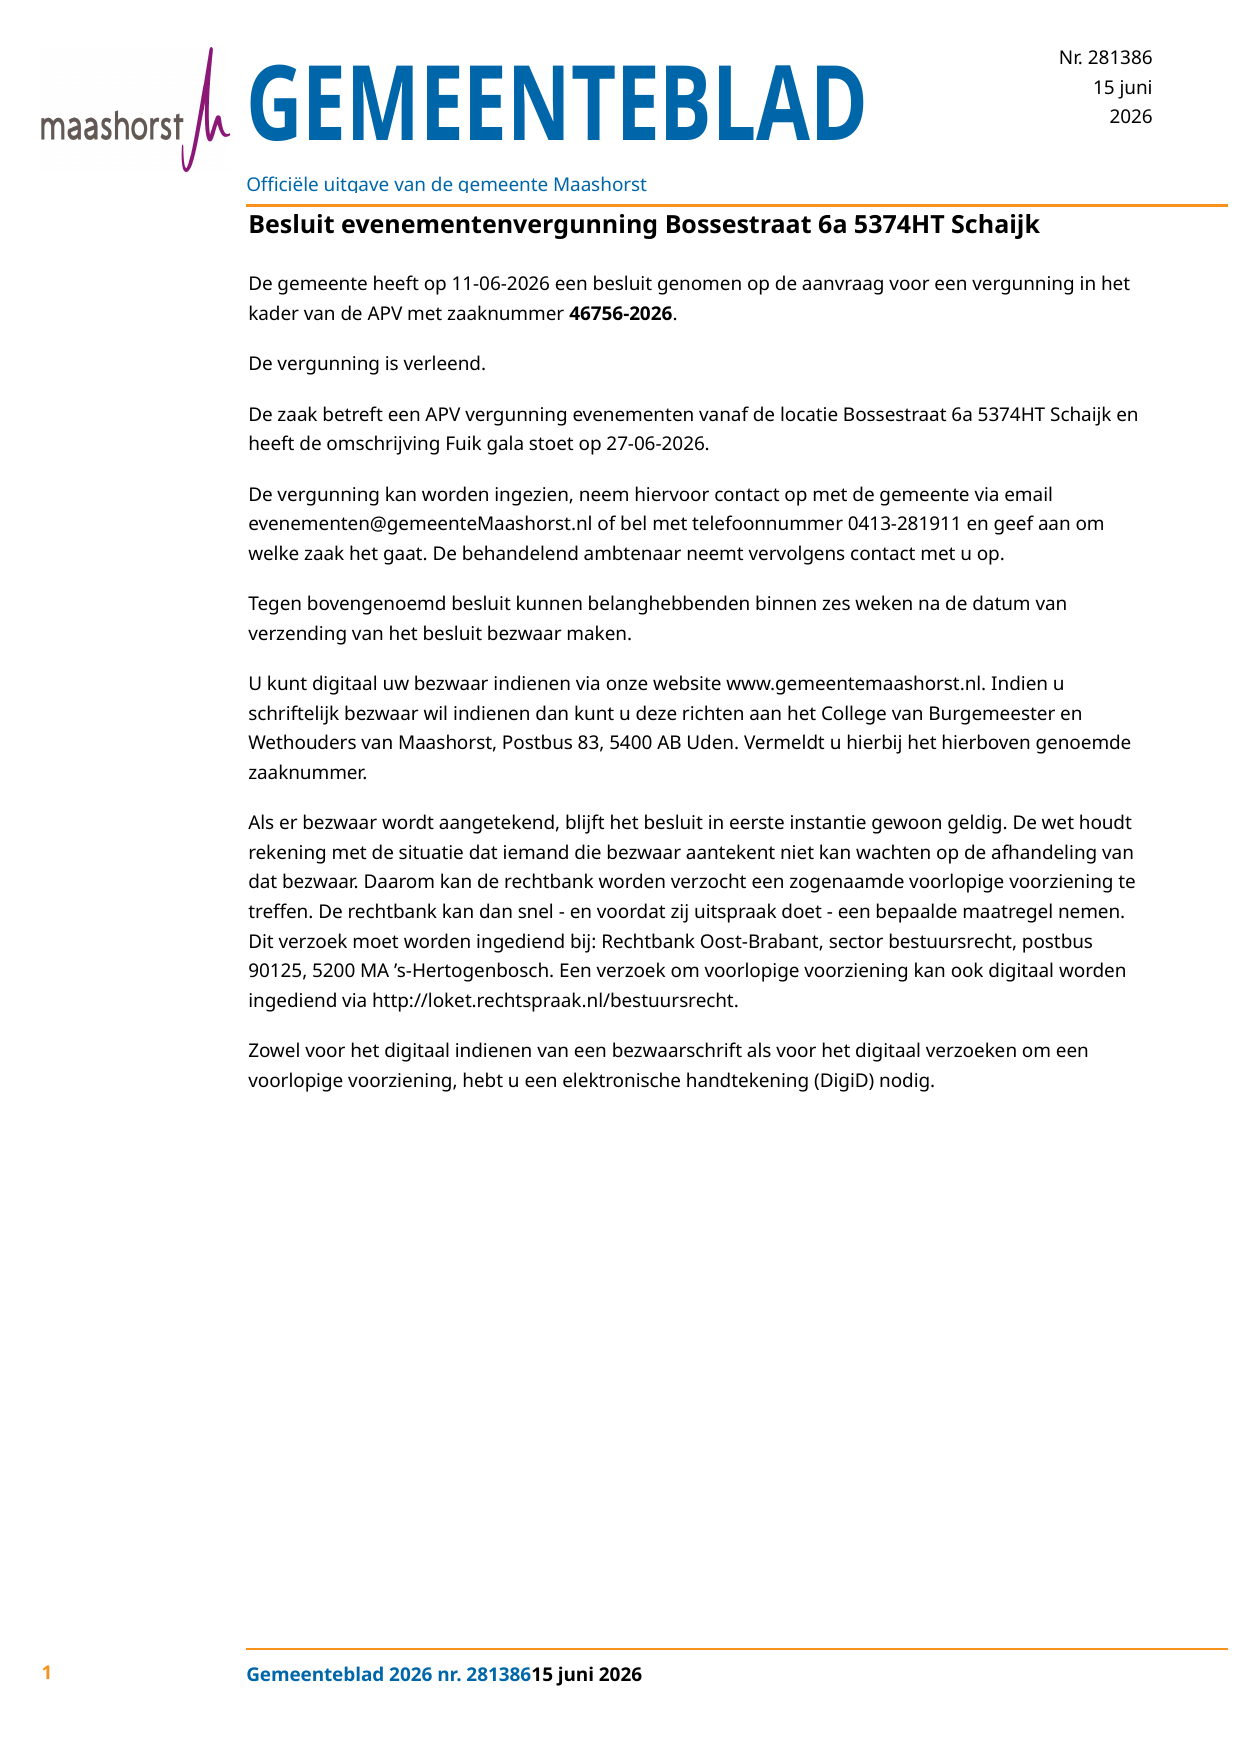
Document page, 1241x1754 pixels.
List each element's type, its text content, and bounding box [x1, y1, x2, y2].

text De vergunning kan worden ingezien, neem hiervoor contact op met de gemeente via email evenementen@gemeenteMaashorst.nl of bel met telefoonnummer 0413-281911 en geef aan om welke zaak het gaat. De behandelend ambtenaar neemt vervolgens contact met u op. [248, 481, 1152, 566]
text De gemeente heeft op 11-06-2026 een besluit genomen op de aanvraag voor een vergunning in het kader van de APV met zaaknummer 46756-2026. [248, 270, 1152, 326]
text U kunt digitaal uw bezwaar indienen via onze website www.gemeentemaashorst.nl. Indien u schriftelijk bezwaar wil indienen dan kunt u deze richten aan het College van Burgemeester en Wethouders van Maashorst, Postbus 83, 5400 AB Uden. Vermeldt u hierbij het hierboven genoemde zaaknummer. [248, 670, 1152, 785]
text De zaak betreft een APV vergunning evenementen vanaf de locatie Bossestraat 6a 5374HT Schaijk en heeft de omschrijving Fuik gala stoet op 27-06-2026. [248, 401, 1152, 456]
text Als er bezwaar wordt aangetekend, blijft het besluit in eerste instantie gewoon geldig. De wet houdt rekening met de situatie dat iemand die bezwaar aantekent niet kan wachten op de afhandeling van dat bezwaar. Daarom kan de rechtbank worden verzocht een zogenaamde voorlopige voorziening te treffen. De rechtbank kan dan snel - en voordat zij uitspraak doet - een bepaalde maatregel nemen. Dit verzoek moet worden ingediend bij: Rechtbank Oost-Brabant, sector bestuursrecht, postbus 90125, 5200 MA ’s-Hertogenbosch. Een verzoek om voorlopige voorziening kan ook digitaal worden ingediend via http://loket.rechtspraak.nl/bestuursrecht. [248, 809, 1152, 1013]
text Zowel voor het digitaal indienen van een bezwaarschrift als voor het digitaal verzoeken om een voorlopige voorziening, hebt u een elektronische handtekening (DigiD) nodig. [248, 1037, 1152, 1093]
text Besluit evenementenvergunning Bossestraat 6a 5374HT Schaijk [248, 207, 1152, 241]
text De vergunning is verleend. [248, 350, 1152, 376]
picture [41, 47, 231, 172]
text Tegen bovengenoemd besluit kunnen belanghebbenden binnen zes weken na de datum van verzending van het besluit bezwaar maken. [248, 590, 1152, 646]
